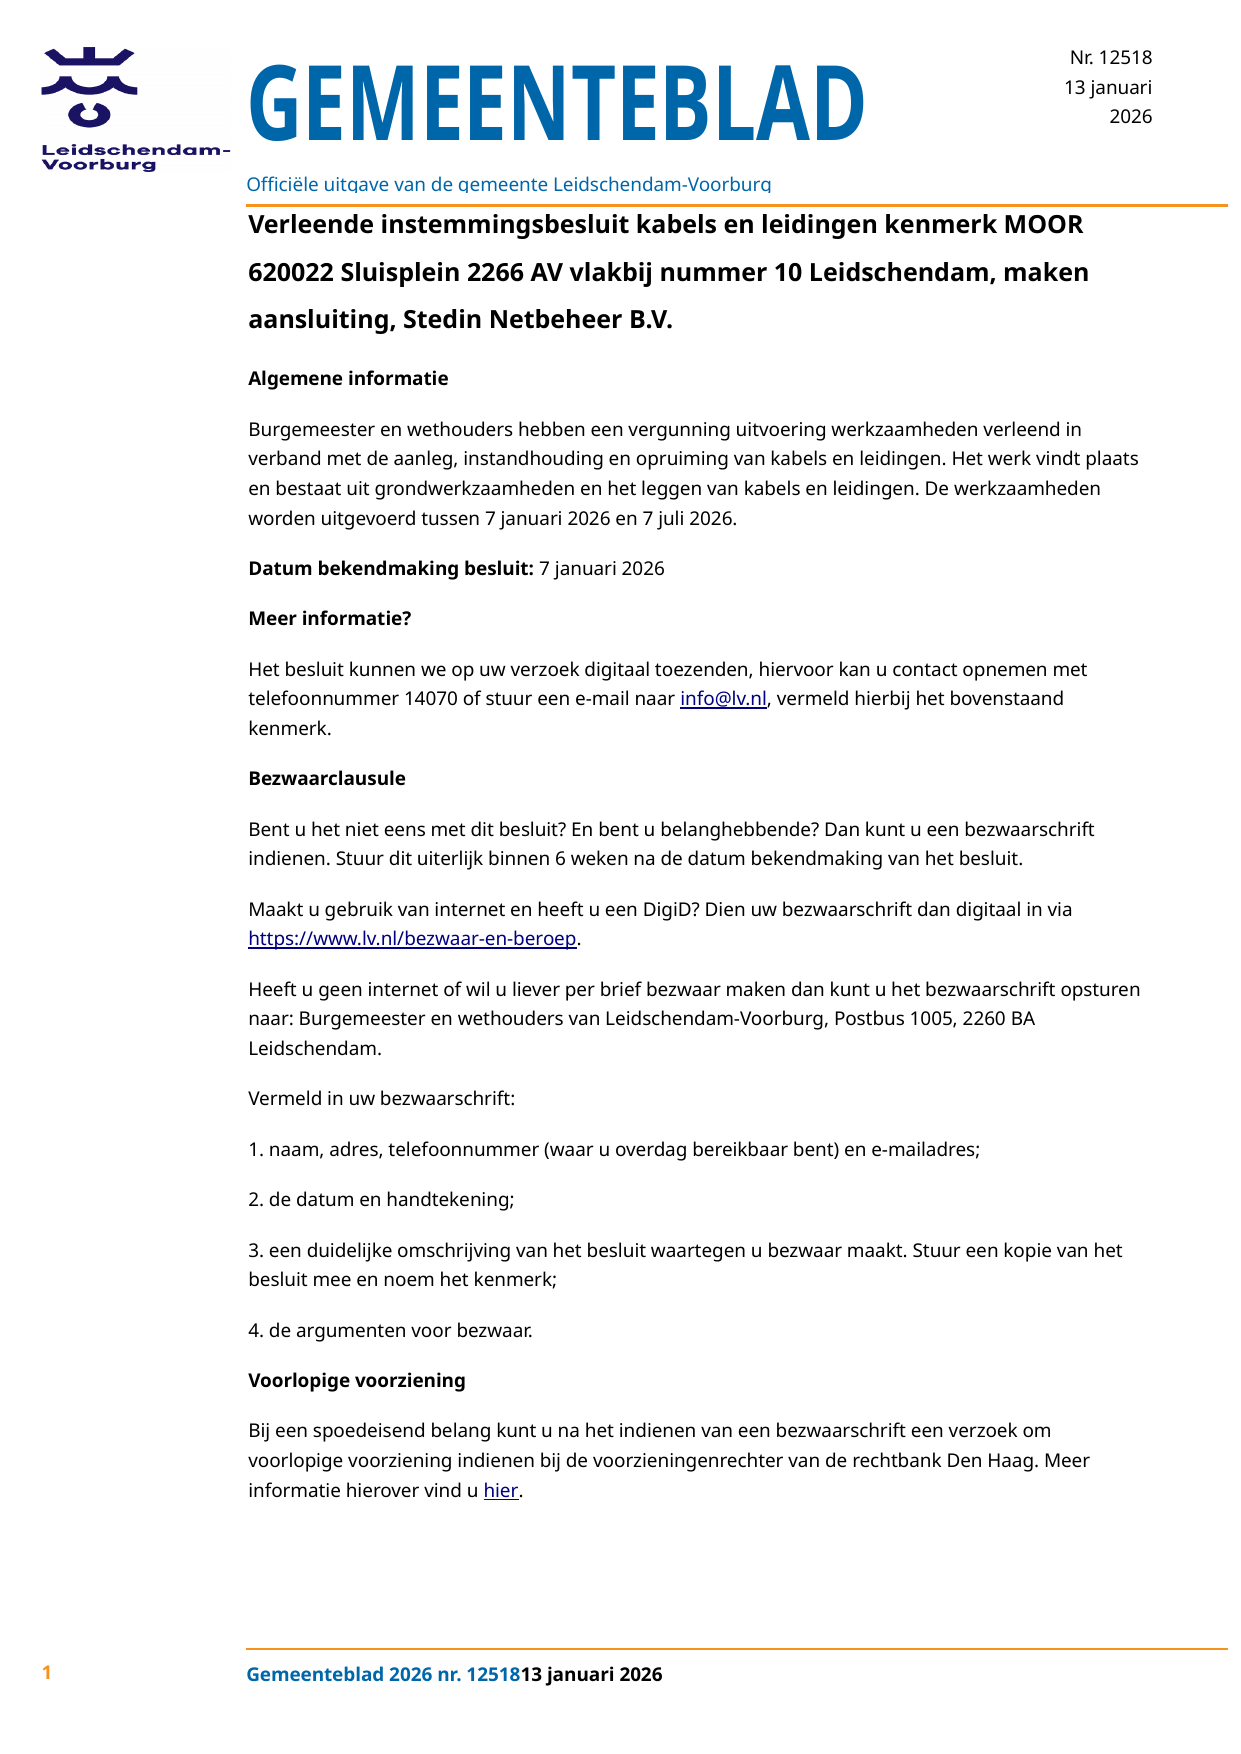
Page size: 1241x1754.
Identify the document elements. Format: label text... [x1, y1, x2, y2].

text Meer informatie? [248, 606, 1152, 631]
text Bent u het niet eens met dit besluit? En bent u belanghebbende? Dan kunt u een bezwaarschrift indienen. Stuur dit uiterlijk binnen 6 weken na de datum bekendmaking van het besluit. [248, 816, 1152, 871]
text Bij een spoedeisend belang kunt u na het indienen van een bezwaarschrift een verzoek om voorlopige voorziening indienen bij de voorzieningenrechter van de rechtbank Den Haag. Meer informatie hierover vind u hier. [248, 1418, 1152, 1502]
text 4. de argumenten voor bezwaar. [248, 1317, 1152, 1342]
text Heeft u geen internet of wil u liever per brief bezwaar maken dan kunt u het bezwaarschrift opsturen naar: Burgemeester en wethouders van Leidschendam-Voorburg, Postbus 1005, 2260 BA Leidschendam. [248, 976, 1152, 1061]
text 2. de datum en handtekening; [248, 1186, 1152, 1212]
text Bezwaarclausule [248, 766, 1152, 791]
text Voorlopige voorziening [248, 1367, 1152, 1393]
text Het besluit kunnen we op uw verzoek digitaal toezenden, hiervoor kan u contact opnemen met telefoonnummer 14070 of stuur een e-mail naar info@lv.nl, vermeld hierbij het bovenstaand kenmerk. [248, 656, 1152, 741]
text 1. naam, adres, telefoonnummer (waar u overdag bereikbaar bent) en e-mailadres; [248, 1136, 1152, 1162]
picture [41, 47, 231, 172]
text Verleende instemmingsbesluit kabels en leidingen kenmerk MOOR 620022 Sluisplein 2266 AV vlakbij nummer 10 Leidschendam, maken aansluiting, Stedin Netbeheer B.V. [248, 207, 1152, 336]
text Maakt u gebruik van internet en heeft u een DigiD? Dien uw bezwaarschrift dan digitaal in via https://www.lv.nl/bezwaar-en-beroep. [248, 896, 1152, 951]
text Algemene informatie [248, 366, 1152, 391]
text Datum bekendmaking besluit: 7 januari 2026 [248, 555, 1152, 581]
text 3. een duidelijke omschrijving van het besluit waartegen u bezwaar maakt. Stuur een kopie van het besluit mee en noem het kenmerk; [248, 1237, 1152, 1292]
text Burgemeester en wethouders hebben een vergunning uitvoering werkzaamheden verleend in verband met de aanleg, instandhouding en opruiming van kabels en leidingen. Het werk vindt plaats en bestaat uit grondwerkzaamheden en het leggen van kabels en leidingen. De werkzaamheden worden uitgevoerd tussen 7 januari 2026 en 7 juli 2026. [248, 416, 1152, 530]
text Vermeld in uw bezwaarschrift: [248, 1086, 1152, 1111]
